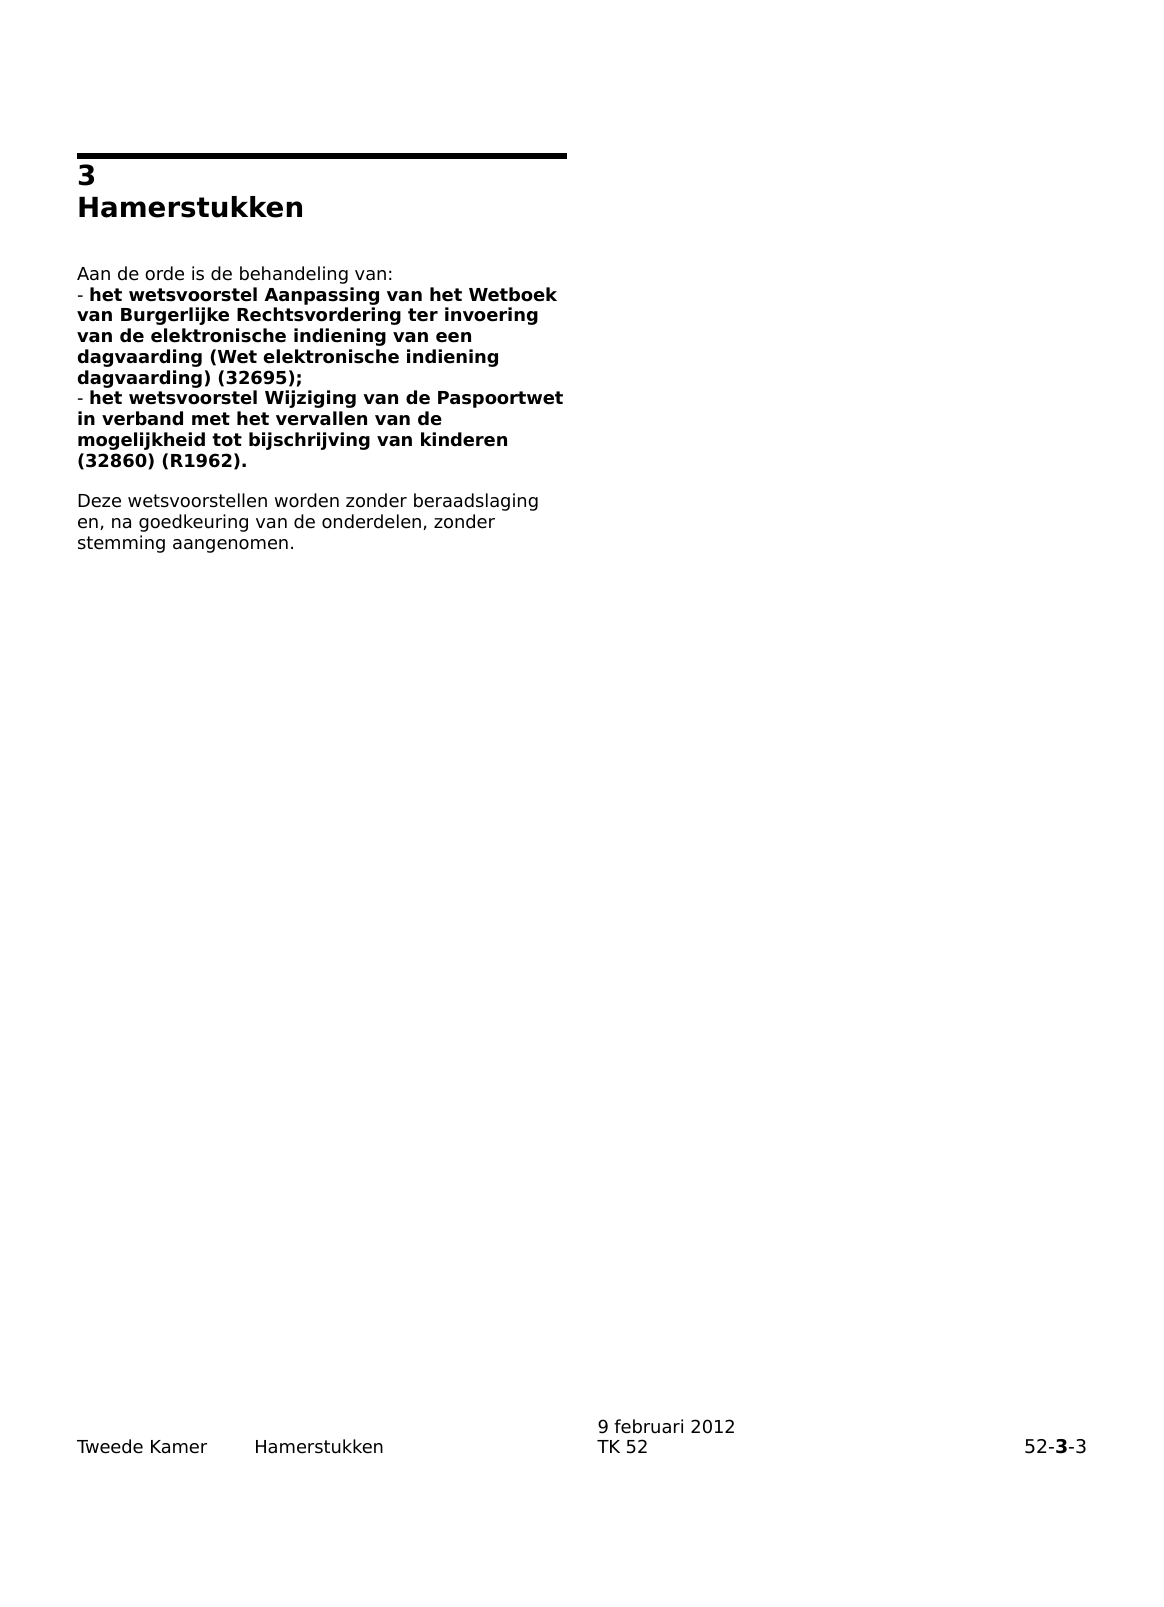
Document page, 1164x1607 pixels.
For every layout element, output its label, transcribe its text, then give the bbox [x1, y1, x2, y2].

text - het wetsvoorstel Wijziging van de Paspoortwet in verband met het vervallen van de mogelijkheid tot bijschrijving van kinderen (32860) (R1962). [77, 388, 567, 471]
text - het wetsvoorstel Aanpassing van het Wetboek van Burgerlijke Rechtsvordering ter invoering van de elektronische indiening van een dagvaarding (Wet elektronische indiening dagvaarding) (32695); [77, 284, 567, 388]
text Aan de orde is de behandeling van: [77, 264, 567, 284]
text Deze wetsvoorstellen worden zonder beraadslaging en, na goedkeuring van de onderdelen, zonder stemming aangenomen. [77, 491, 567, 553]
title 3 Hamerstukken [77, 159, 567, 224]
